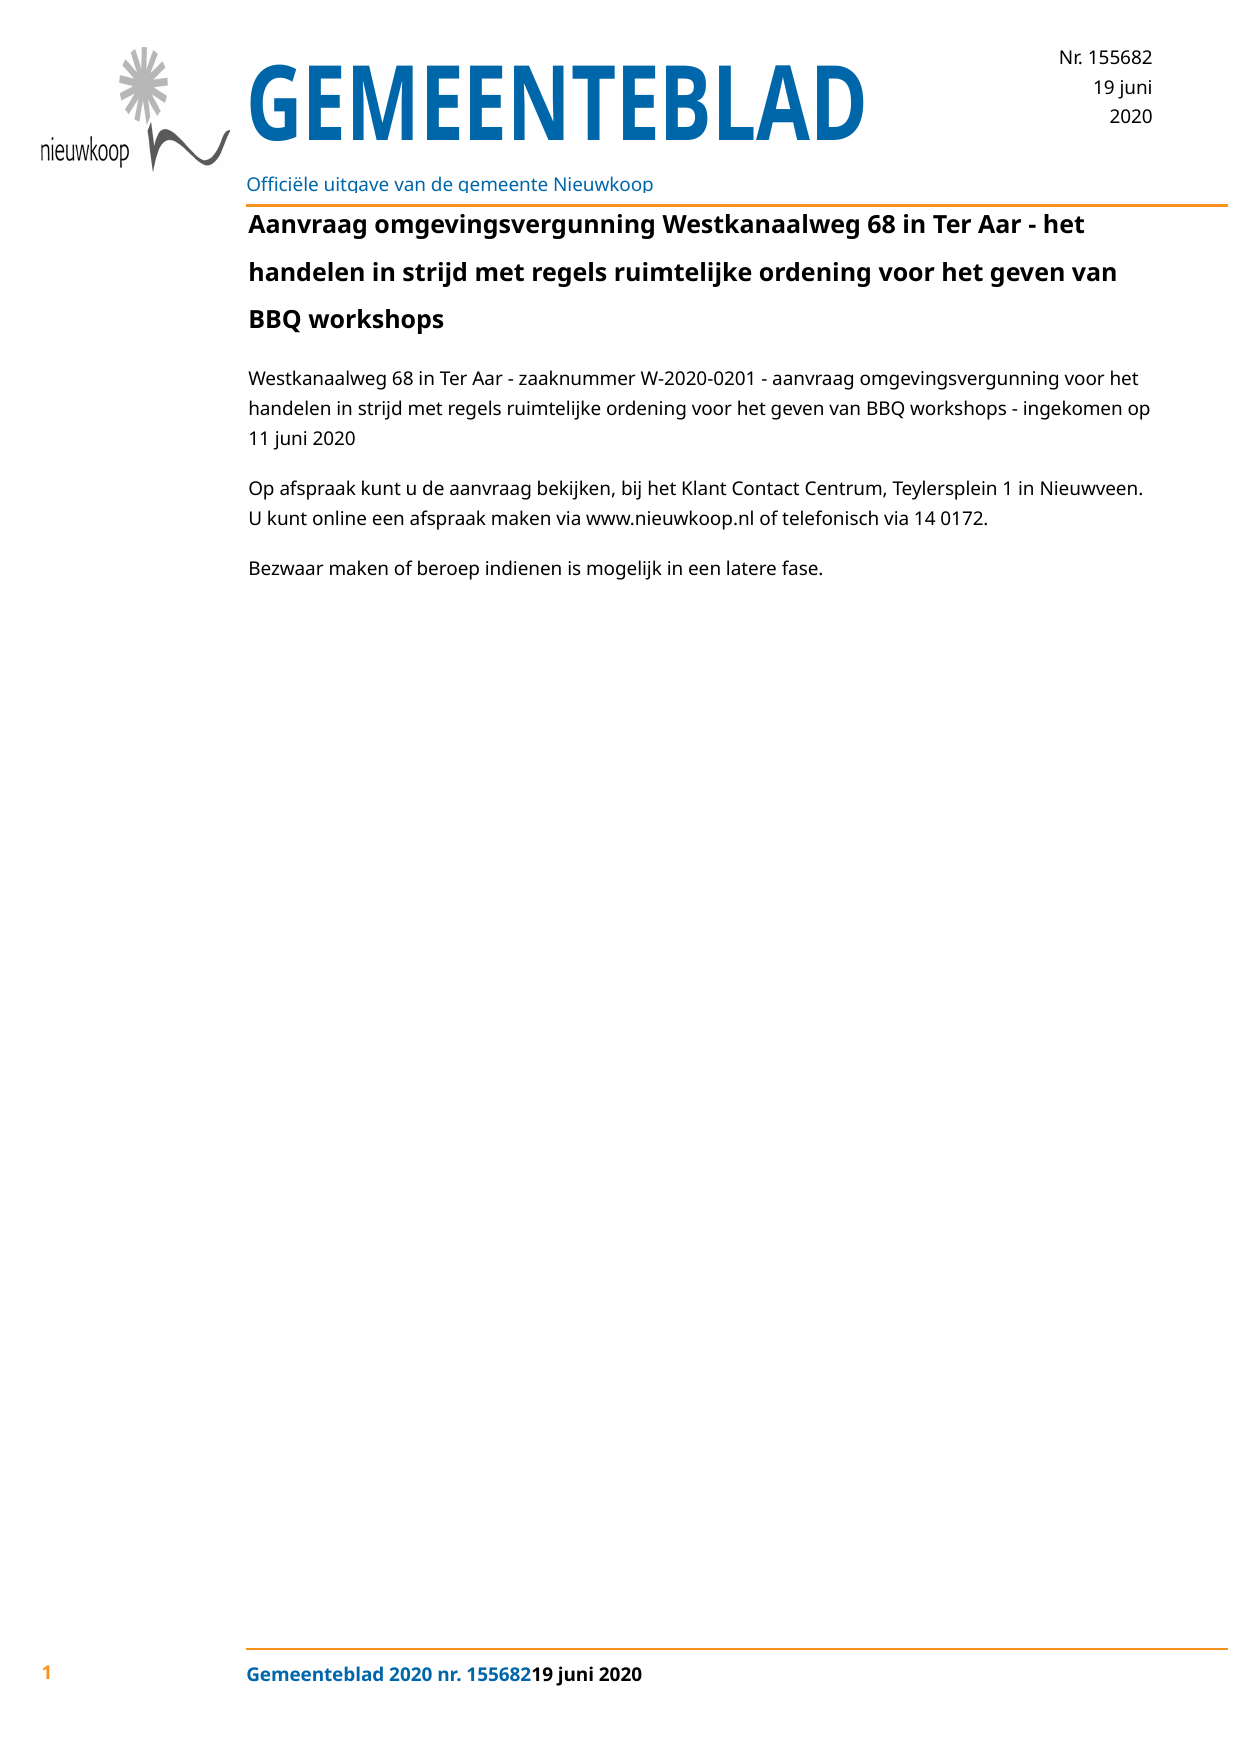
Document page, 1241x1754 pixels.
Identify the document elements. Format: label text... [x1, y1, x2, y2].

picture [41, 47, 231, 172]
text Westkanaalweg 68 in Ter Aar - zaaknummer W-2020-0201 - aanvraag omgevingsvergunning voor het handelen in strijd met regels ruimtelijke ordening voor het geven van BBQ workshops - ingekomen op 11 juni 2020 [248, 366, 1152, 450]
text Bezwaar maken of beroep indienen is mogelijk in een latere fase. [248, 555, 1152, 581]
text Aanvraag omgevingsvergunning Westkanaalweg 68 in Ter Aar - het handelen in strijd met regels ruimtelijke ordening voor het geven van BBQ workshops [248, 207, 1152, 336]
text Op afspraak kunt u de aanvraag bekijken, bij het Klant Contact Centrum, Teylersplein 1 in Nieuwveen. U kunt online een afspraak maken via www.nieuwkoop.nl of telefonisch via 14 0172. [248, 475, 1152, 530]
